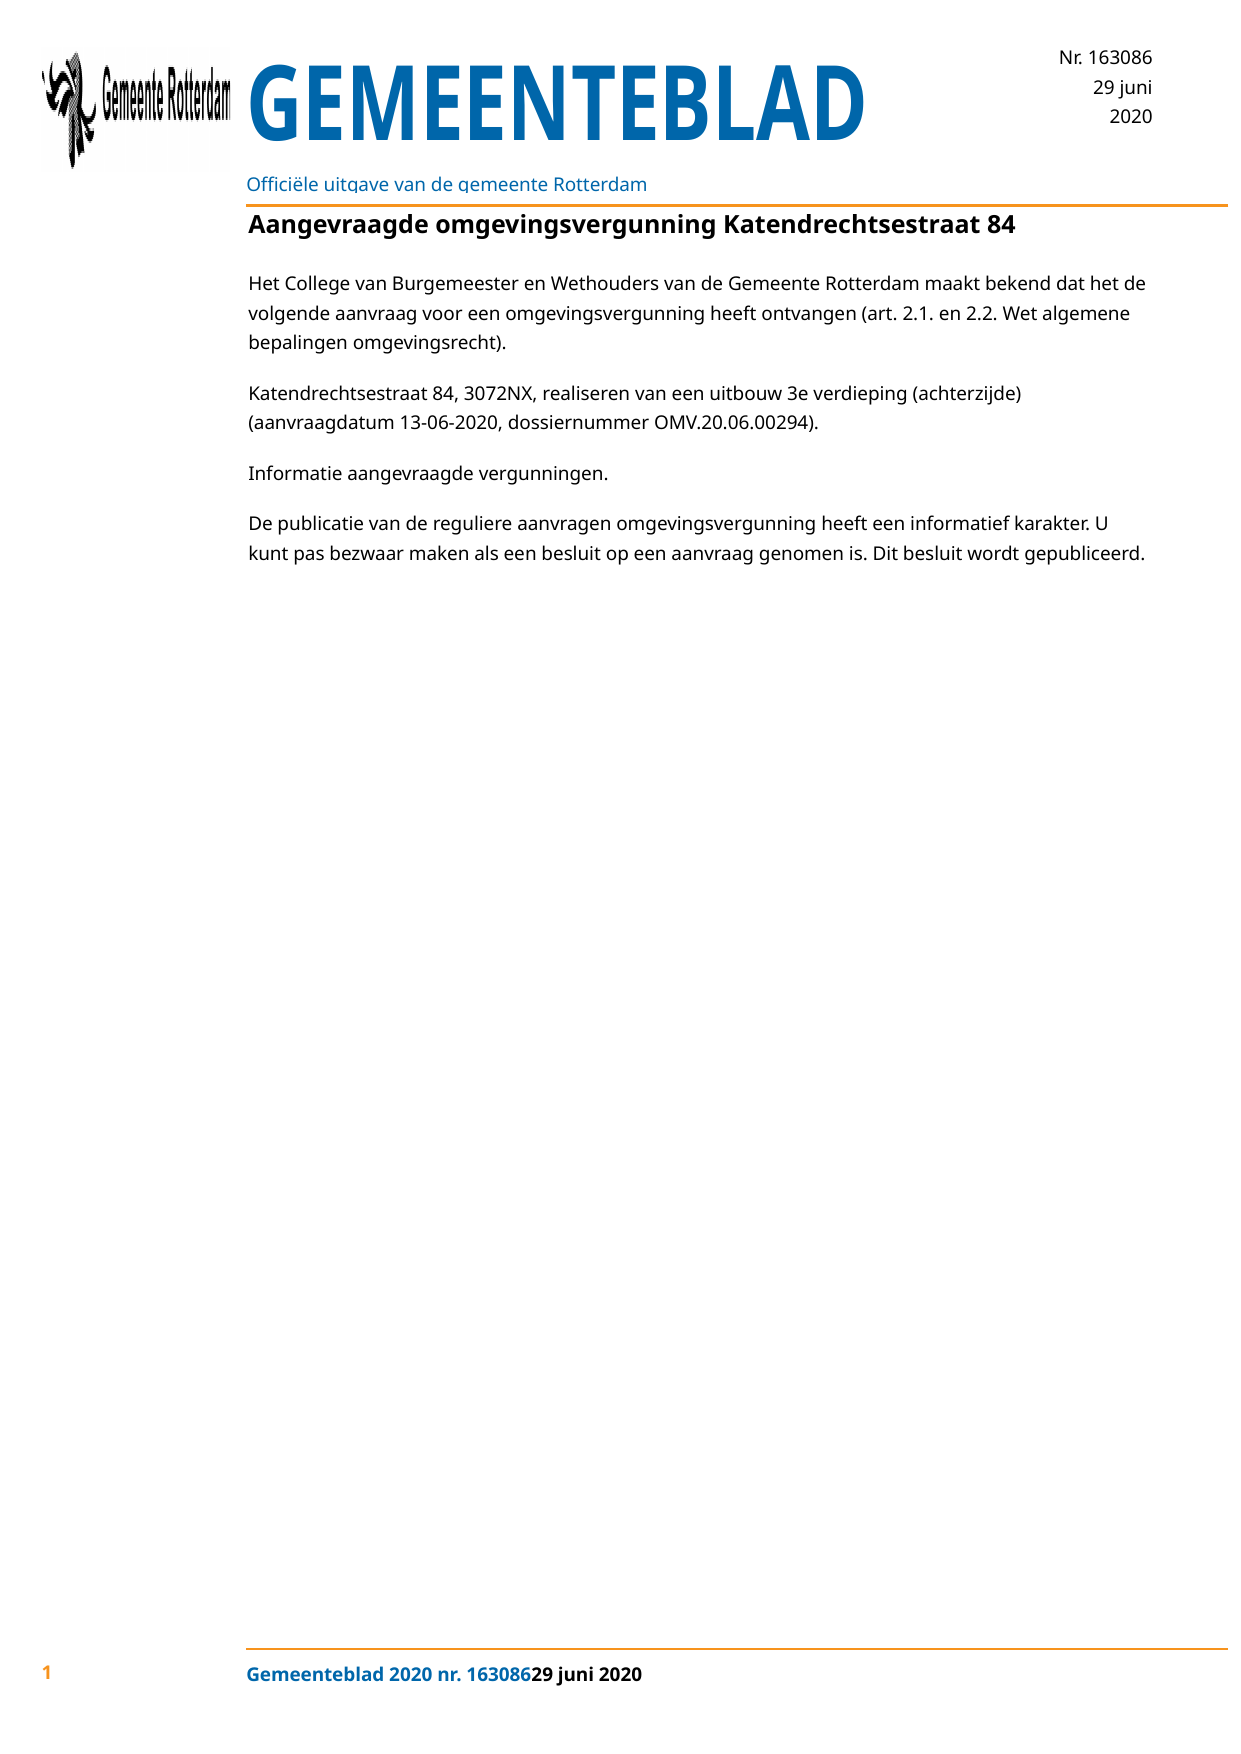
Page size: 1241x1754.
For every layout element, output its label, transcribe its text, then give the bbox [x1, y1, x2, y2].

text De publicatie van de reguliere aanvragen omgevingsvergunning heeft een informatief karakter. U kunt pas bezwaar maken als een besluit op een aanvraag genomen is. Dit besluit wordt gepubliceerd. [248, 510, 1152, 566]
text Katendrechtsestraat 84, 3072NX, realiseren van een uitbouw 3e verdieping (achterzijde) (aanvraagdatum 13-06-2020, dossiernummer OMV.20.06.00294). [248, 380, 1152, 435]
text Het College van Burgemeester en Wethouders van de Gemeente Rotterdam maakt bekend dat het de volgende aanvraag voor een omgevingsvergunning heeft ontvangen (art. 2.1. en 2.2. Wet algemene bepalingen omgevingsrecht). [248, 270, 1152, 355]
picture [41, 47, 231, 172]
text Aangevraagde omgevingsvergunning Katendrechtsestraat 84 [248, 207, 1152, 241]
text Informatie aangevraagde vergunningen. [248, 460, 1152, 486]
